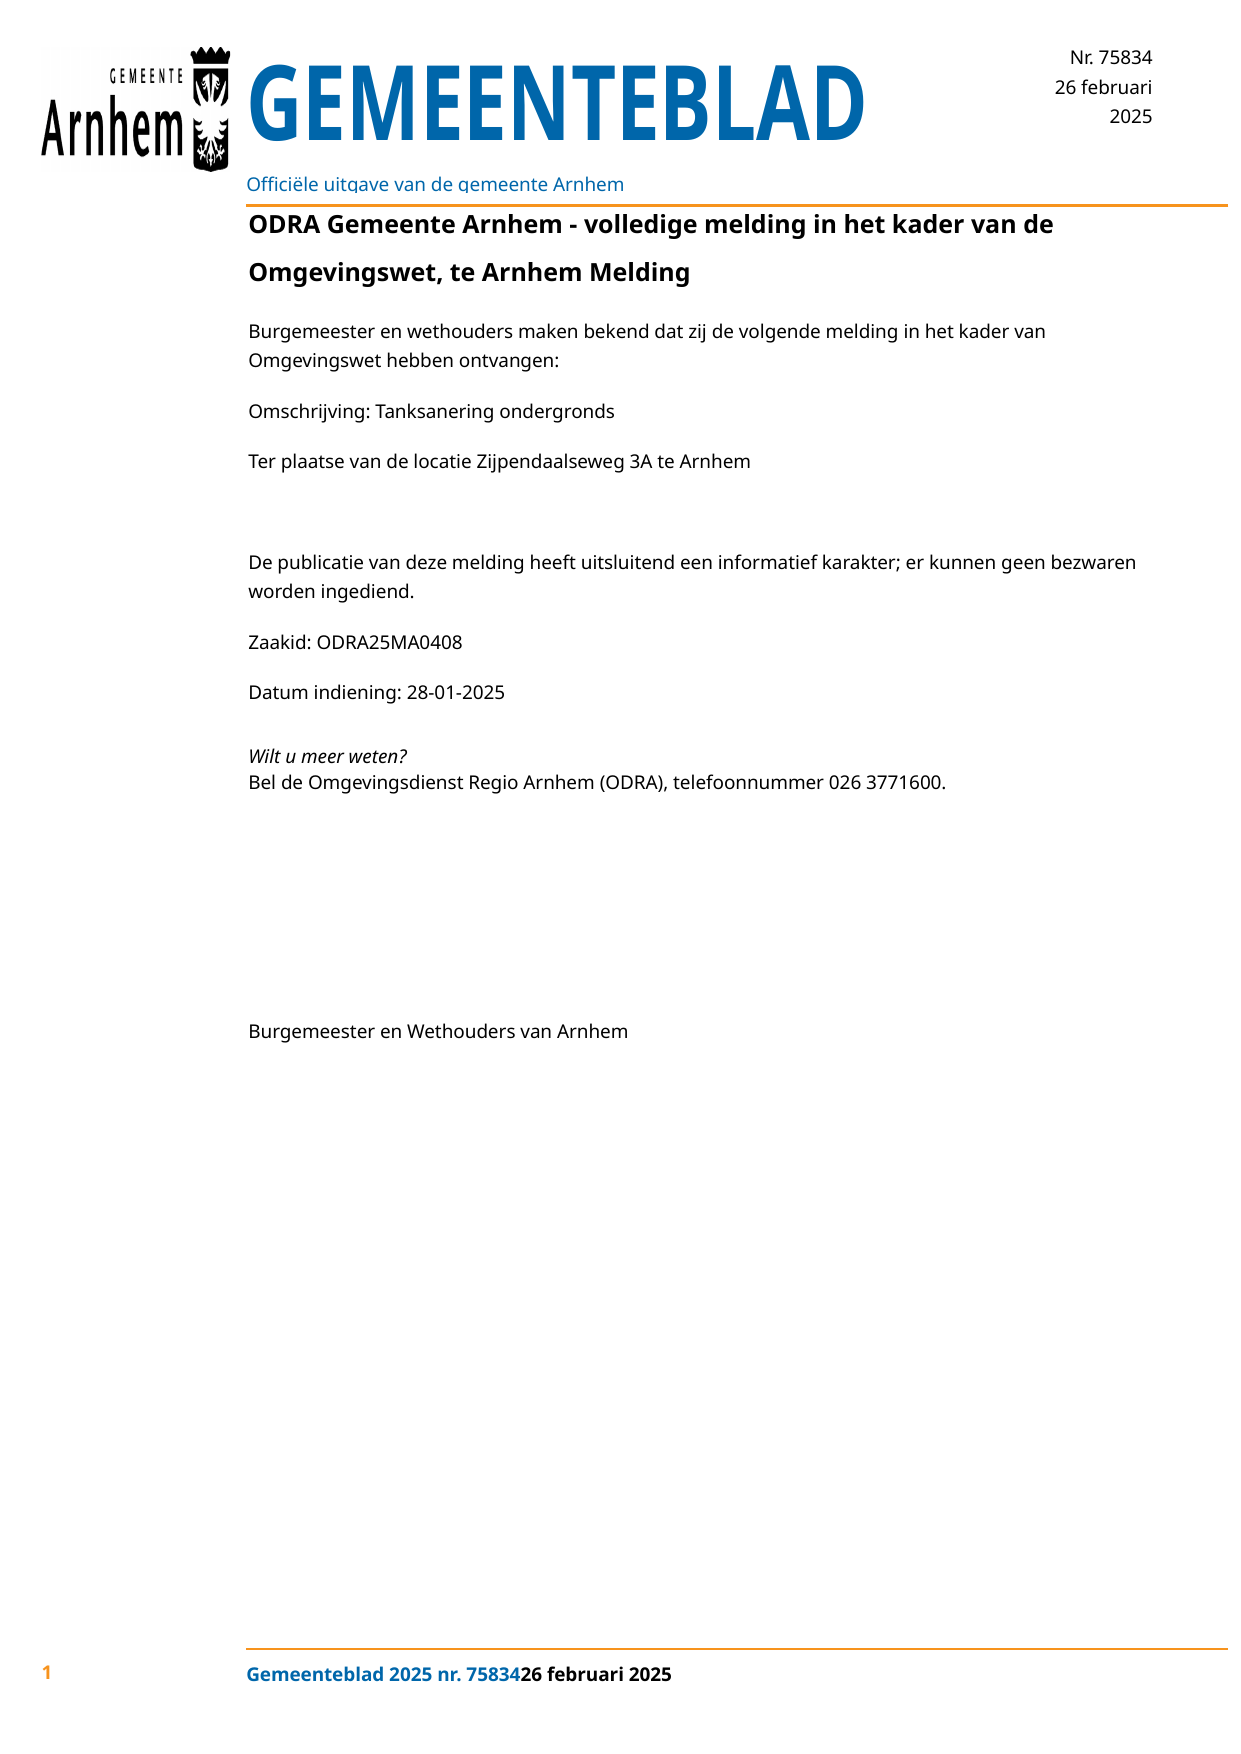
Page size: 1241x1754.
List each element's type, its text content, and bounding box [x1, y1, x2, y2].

text Wilt u meer weten? [248, 743, 1152, 769]
text Ter plaatse van de locatie Zijpendaalseweg 3A te Arnhem [248, 448, 1152, 474]
text Zaakid: ODRA25MA0408 [248, 629, 1152, 655]
text Burgemeester en Wethouders van Arnhem [248, 1019, 1152, 1044]
text De publicatie van deze melding heeft uitsluitend een informatief karakter; er kunnen geen bezwaren worden ingediend. [248, 549, 1152, 604]
picture [41, 47, 231, 172]
text ODRA Gemeente Arnhem - volledige melding in het kader van de Omgevingswet, te Arnhem Melding [248, 207, 1152, 288]
text Datum indiening: 28-01-2025 [248, 679, 1152, 705]
text Omschrijving: Tanksanering ondergronds [248, 398, 1152, 424]
text Bel de Omgevingsdienst Regio Arnhem (ODRA), telefoonnummer 026 3771600. [248, 769, 1152, 795]
text Burgemeester en wethouders maken bekend dat zij de volgende melding in het kader van Omgevingswet hebben ontvangen: [248, 318, 1152, 373]
